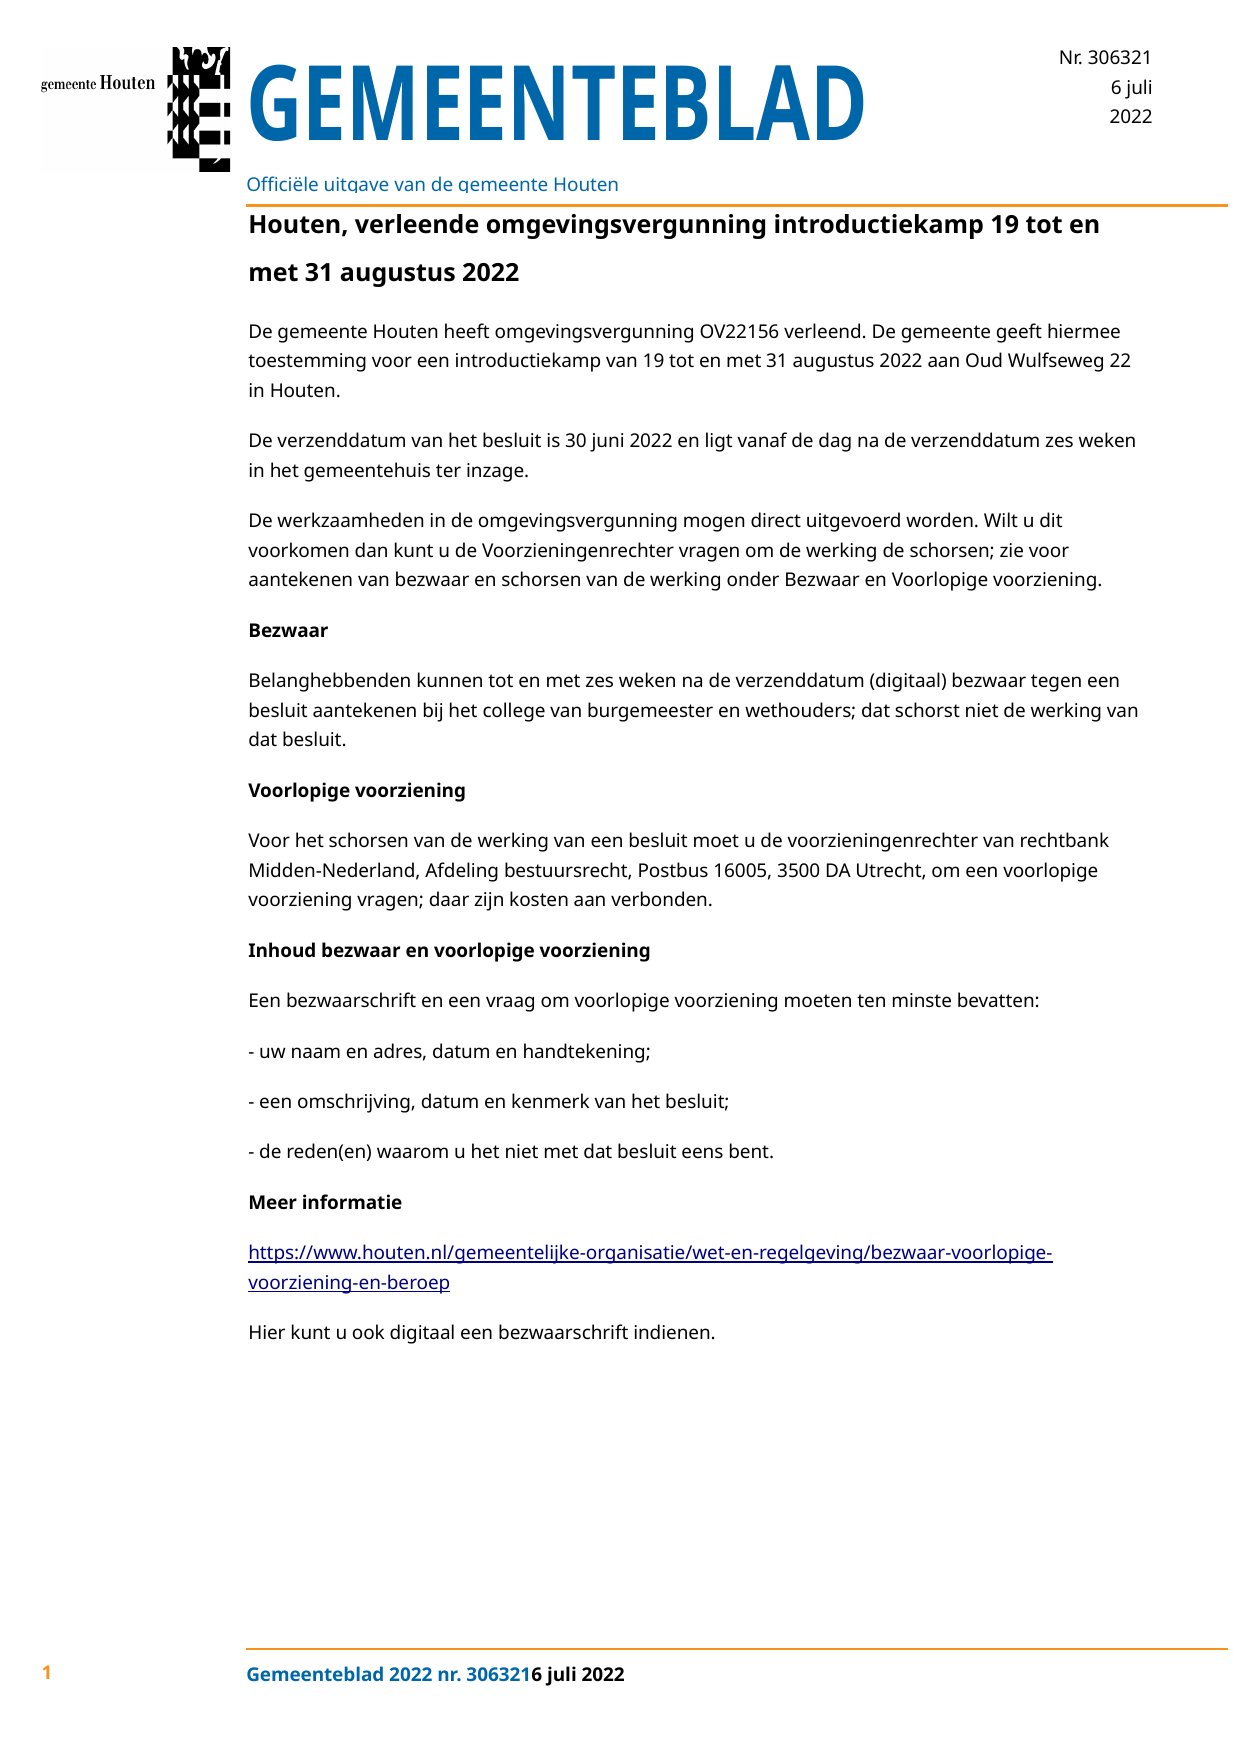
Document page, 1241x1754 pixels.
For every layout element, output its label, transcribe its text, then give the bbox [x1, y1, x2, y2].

picture [41, 47, 231, 172]
text - de reden(en) waarom u het niet met dat besluit eens bent. [248, 1139, 1152, 1164]
text Houten, verleende omgevingsvergunning introductiekamp 19 tot en met 31 augustus 2022 [248, 207, 1152, 288]
text Voorlopige voorziening [248, 777, 1152, 803]
text - uw naam en adres, datum en handtekening; [248, 1038, 1152, 1064]
text Hier kunt u ook digitaal een bezwaarschrift indienen. [248, 1319, 1152, 1345]
text De werkzaamheden in de omgevingsvergunning mogen direct uitgevoerd worden. Wilt u dit voorkomen dan kunt u de Voorzieningenrechter vragen om de werking de schorsen; zie voor aantekenen van bezwaar en schorsen van de werking onder Bezwaar en Voorlopige voorziening. [248, 507, 1152, 592]
text Meer informatie [248, 1189, 1152, 1215]
text De gemeente Houten heeft omgevingsvergunning OV22156 verleend. De gemeente geeft hiermee toestemming voor een introductiekamp van 19 tot en met 31 augustus 2022 aan Oud Wulfseweg 22 in Houten. [248, 318, 1152, 403]
text Een bezwaarschrift en een vraag om voorlopige voorziening moeten ten minste bevatten: [248, 987, 1152, 1013]
text https://www.houten.nl/gemeentelijke-organisatie/wet-en-regelgeving/bezwaar-voorlopige-voorziening-en-beroep [248, 1239, 1152, 1295]
text De verzenddatum van het besluit is 30 juni 2022 en ligt vanaf de dag na de verzenddatum zes weken in het gemeentehuis ter inzage. [248, 427, 1152, 483]
text Inhoud bezwaar en voorlopige voorziening [248, 937, 1152, 963]
text - een omschrijving, datum en kenmerk van het besluit; [248, 1088, 1152, 1114]
text Voor het schorsen van de werking van een besluit moet u de voorzieningenrechter van rechtbank Midden-Nederland, Afdeling bestuursrecht, Postbus 16005, 3500 DA Utrecht, om een voorlopige voorziening vragen; daar zijn kosten aan verbonden. [248, 827, 1152, 912]
text Bezwaar [248, 617, 1152, 643]
text Belanghebbenden kunnen tot en met zes weken na de verzenddatum (digitaal) bezwaar tegen een besluit aantekenen bij het college van burgemeester en wethouders; dat schorst niet de werking van dat besluit. [248, 667, 1152, 752]
